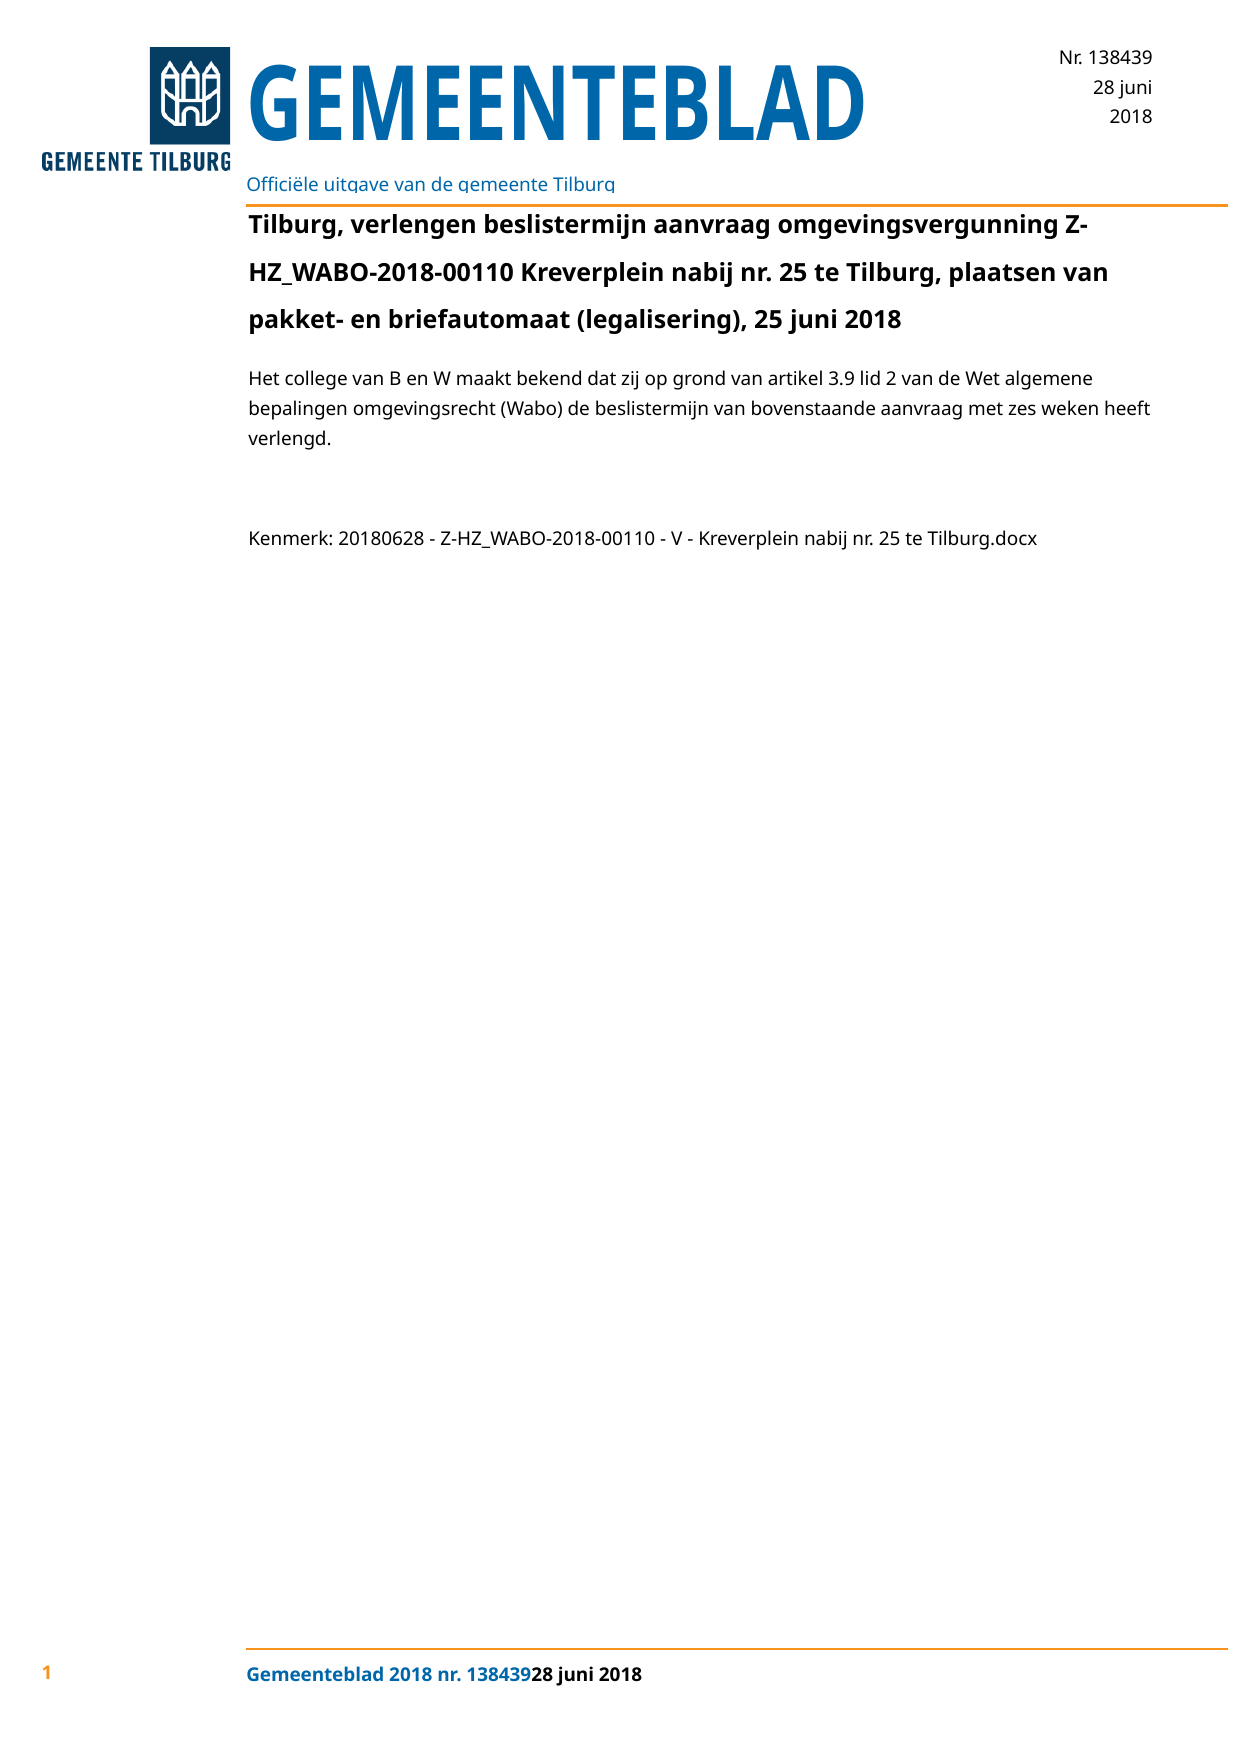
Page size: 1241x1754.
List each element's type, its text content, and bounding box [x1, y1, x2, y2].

text Het college van B en W maakt bekend dat zij op grond van artikel 3.9 lid 2 van de Wet algemene bepalingen omgevingsrecht (Wabo) de beslistermijn van bovenstaande aanvraag met zes weken heeft verlengd. [248, 366, 1152, 450]
text Kenmerk: 20180628 - Z-HZ_WABO-2018-00110 - V - Kreverplein nabij nr. 25 te Tilburg.docx [248, 526, 1152, 551]
picture [41, 47, 231, 172]
text Tilburg, verlengen beslistermijn aanvraag omgevingsvergunning Z-HZ_WABO-2018-00110 Kreverplein nabij nr. 25 te Tilburg, plaatsen van pakket- en briefautomaat (legalisering), 25 juni 2018 [248, 207, 1152, 336]
